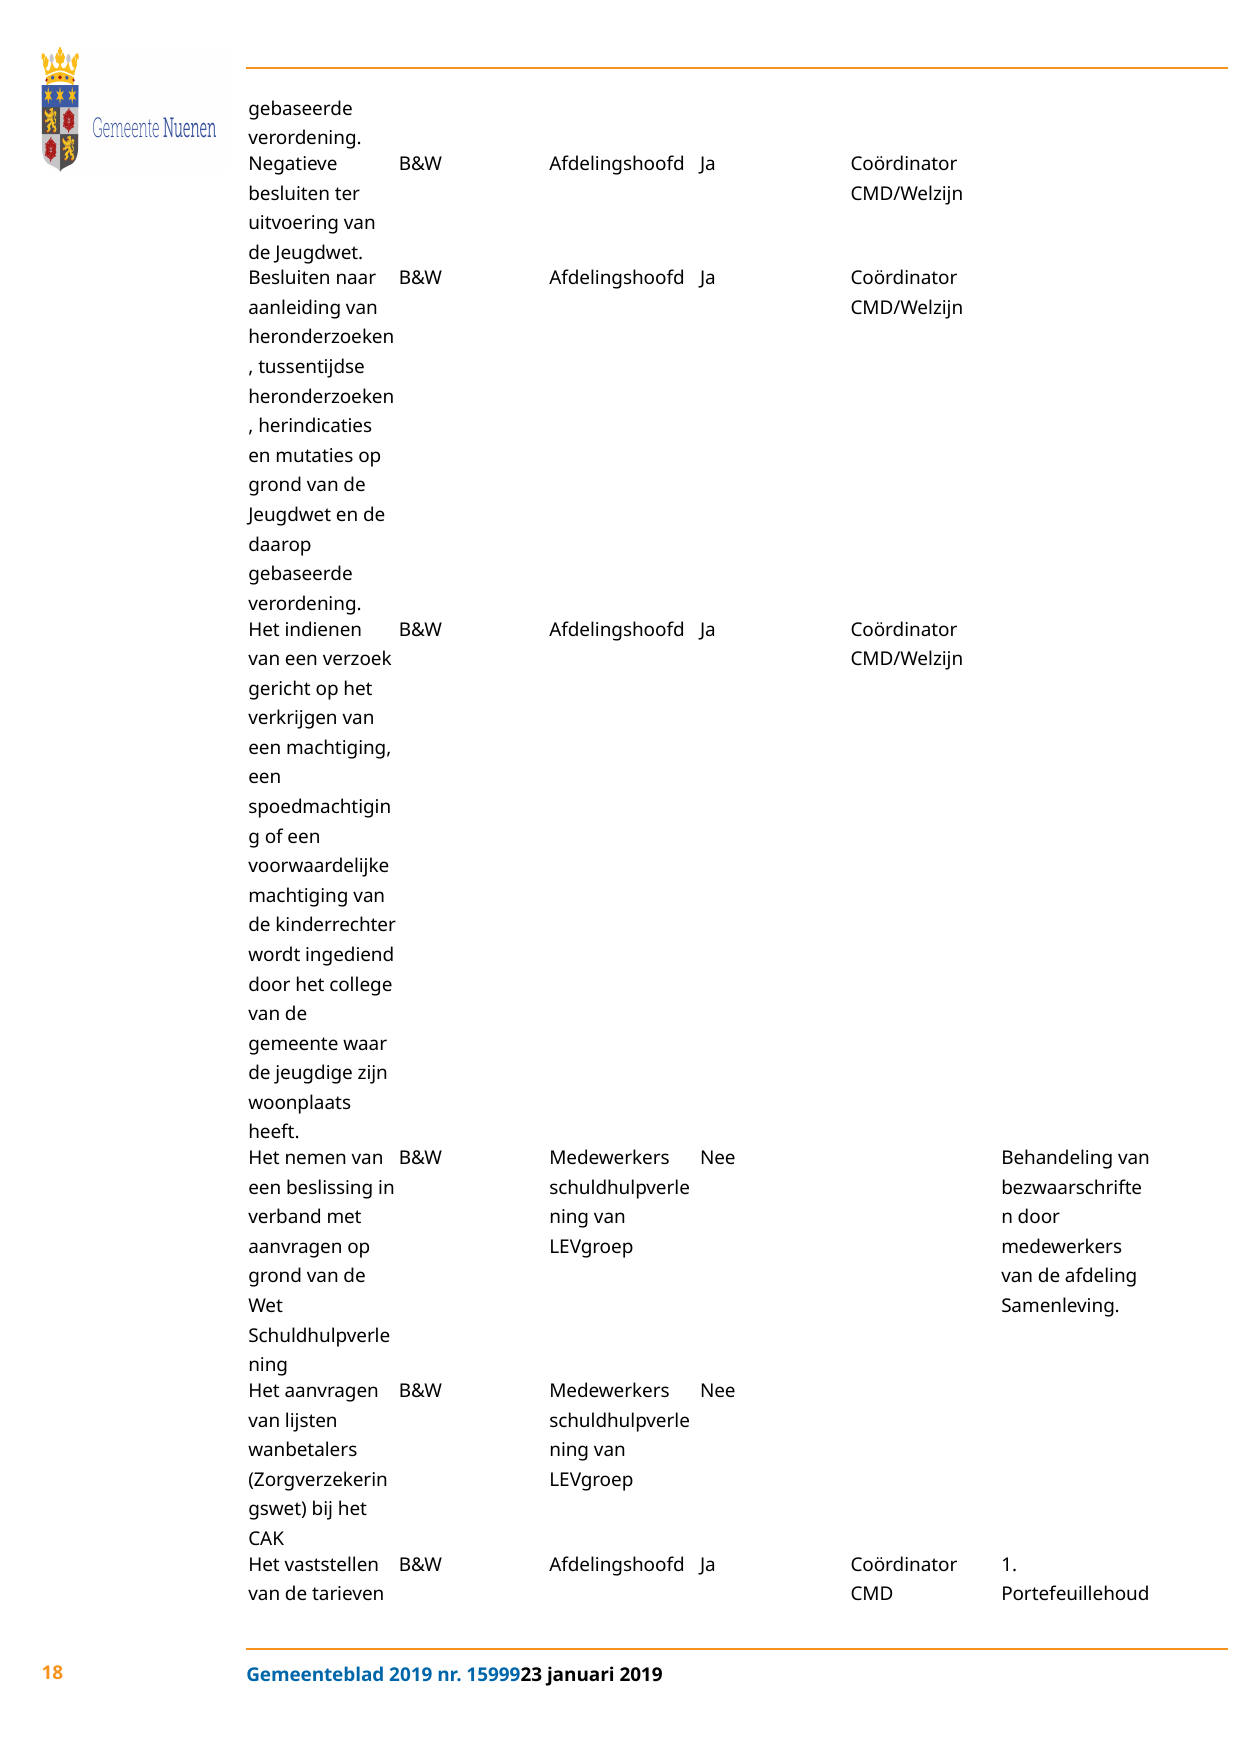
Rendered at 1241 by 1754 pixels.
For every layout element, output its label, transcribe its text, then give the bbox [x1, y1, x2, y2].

table_cell 1. Portefeuillehoud [1001, 1551, 1152, 1606]
table_cell Coördinator CMD/Welzijn [850, 616, 1001, 1144]
table_cell Afdelingshoofd [549, 150, 700, 264]
table_cell [1001, 95, 1152, 150]
table_cell Coördinator CMD/Welzijn [850, 265, 1001, 616]
table_cell Coördinator CMD/Welzijn [850, 150, 1001, 264]
table_cell Medewerkers schuldhulpverlening van LEVgroep [549, 1144, 700, 1377]
table_cell B&W [399, 1377, 549, 1551]
table_cell Medewerkers schuldhulpverlening van LEVgroep [549, 1377, 700, 1551]
table_cell [1001, 616, 1152, 1144]
table_cell Ja [700, 616, 850, 1144]
table_cell Besluiten naar aanleiding van heronderzoeken, tussentijdse heronderzoeken, herindicaties en mutaties op grond van de Jeugdwet en de daarop gebaseerde verordening. [248, 265, 398, 616]
table_cell Ja [700, 1551, 850, 1606]
table_cell [700, 95, 850, 150]
table_cell Behandeling van bezwaarschriften door medewerkers van de afdeling Samenleving. [1001, 1144, 1152, 1377]
table_cell B&W [399, 1551, 549, 1606]
table_cell gebaseerde verordening. [248, 95, 398, 150]
table_cell B&W [399, 1144, 549, 1377]
table_cell [1001, 1377, 1152, 1551]
table_cell Het indienen van een verzoek gericht op het verkrijgen van een machtiging, een spoedmachtiging of een voorwaardelijke machtiging van de kinderrechter wordt ingediend door het college van de gemeente waar de jeugdige zijn woonplaats heeft. [248, 616, 398, 1144]
table_cell Het vaststellen van de tarieven [248, 1551, 398, 1606]
table_cell Afdelingshoofd [549, 616, 700, 1144]
table_cell Ja [700, 265, 850, 616]
table_cell Nee [700, 1377, 850, 1551]
table_cell Ja [700, 150, 850, 264]
table_cell B&W [399, 265, 549, 616]
table_cell Afdelingshoofd [549, 1551, 700, 1606]
picture [41, 47, 231, 172]
table_cell [1001, 265, 1152, 616]
table_cell [850, 95, 1001, 150]
table_cell Coördinator CMD [850, 1551, 1001, 1606]
table_cell B&W [399, 616, 549, 1144]
table_cell Nee [700, 1144, 850, 1377]
table_cell B&W [399, 150, 549, 264]
table_cell [399, 95, 549, 150]
table_cell [1001, 150, 1152, 264]
table_cell [850, 1144, 1001, 1377]
table_cell Afdelingshoofd [549, 265, 700, 616]
table_cell [850, 1377, 1001, 1551]
table_cell Het nemen van een beslissing in verband met aanvragen op grond van de Wet Schuldhulpverlening [248, 1144, 398, 1377]
table_cell Het aanvragen van lijsten wanbetalers (Zorgverzekeringswet) bij het CAK [248, 1377, 398, 1551]
table_cell [549, 95, 700, 150]
table_cell Negatieve besluiten ter uitvoering van de Jeugdwet. [248, 150, 398, 264]
